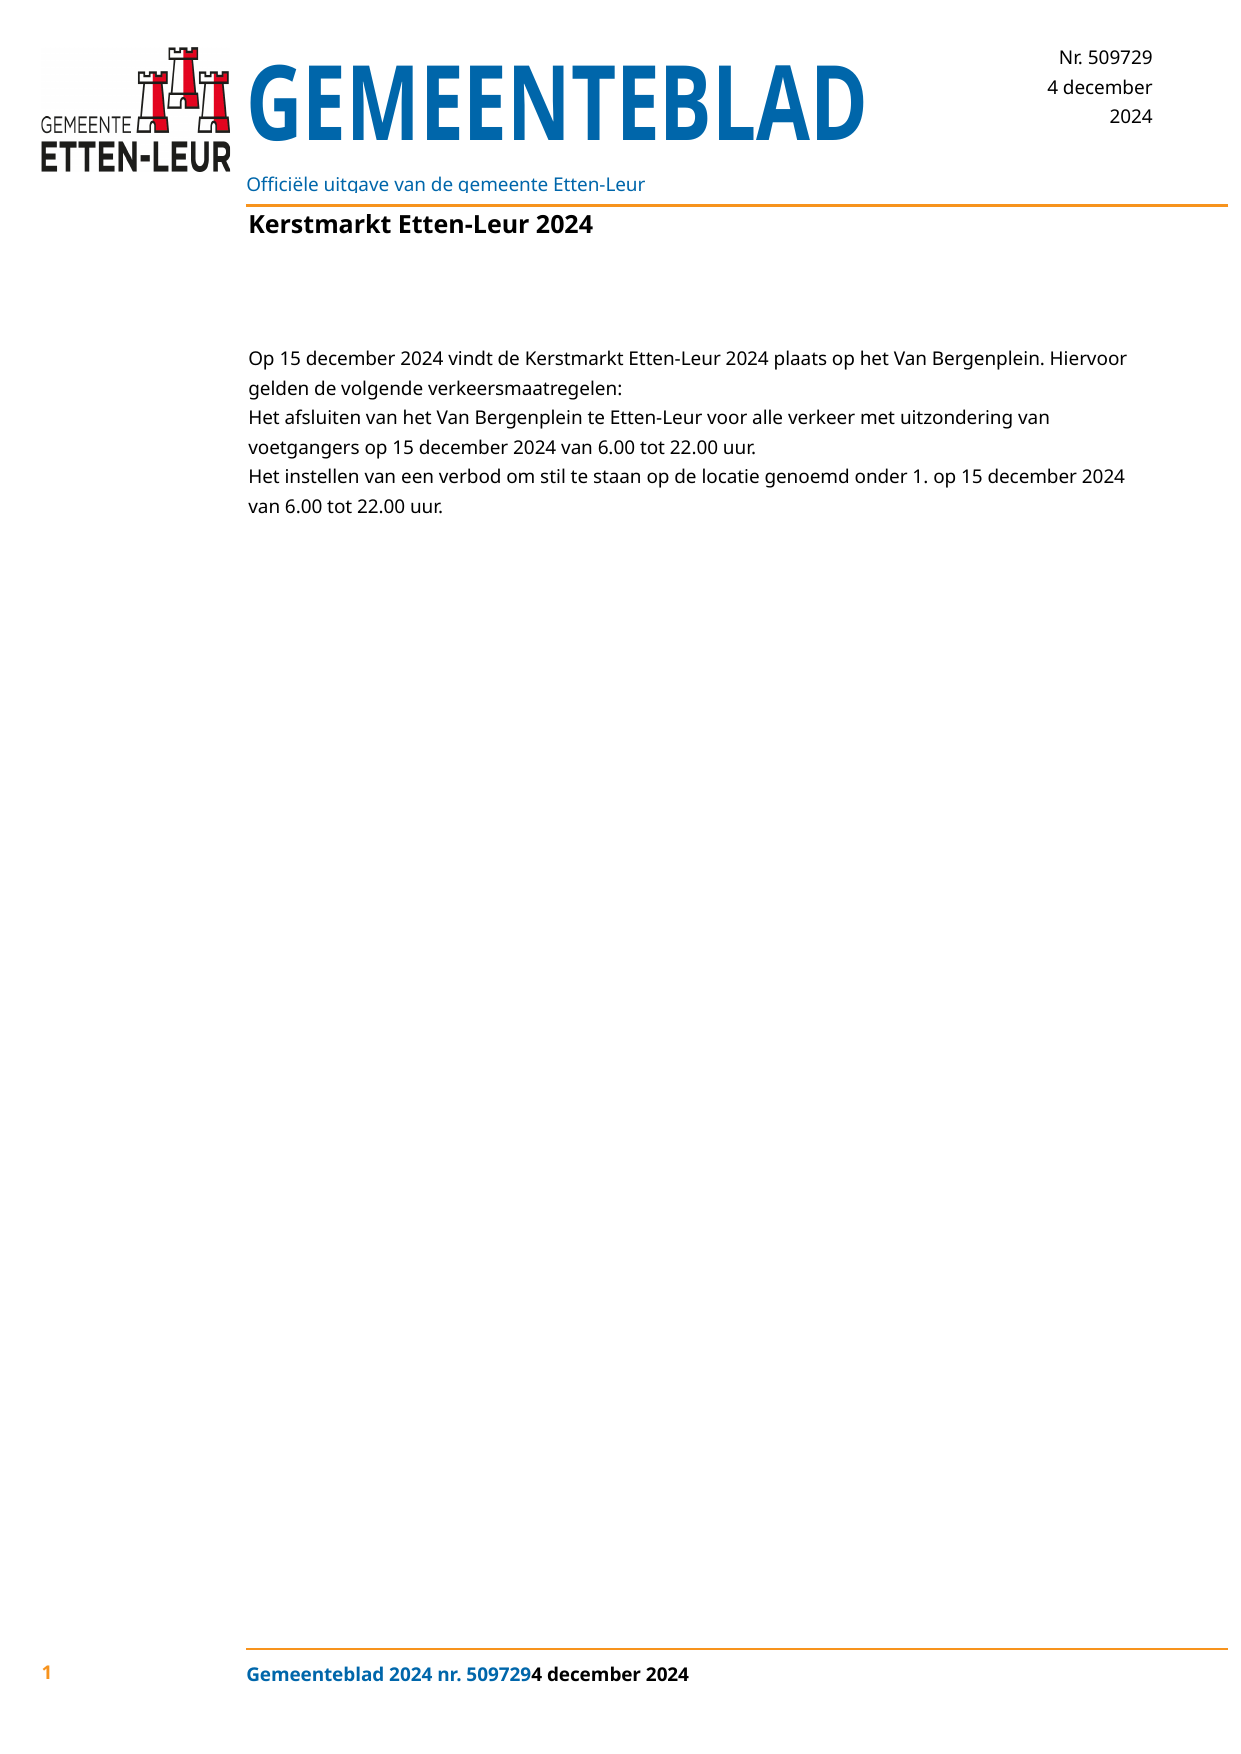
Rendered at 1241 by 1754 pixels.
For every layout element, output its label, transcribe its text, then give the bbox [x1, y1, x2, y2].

text Op 15 december 2024 vindt de Kerstmarkt Etten-Leur 2024 plaats op het Van Bergenplein. Hiervoor gelden de volgende verkeersmaatregelen: [248, 345, 1152, 401]
picture [41, 47, 231, 172]
text Kerstmarkt Etten-Leur 2024 [248, 207, 1152, 241]
text Het afsluiten van het Van Bergenplein te Etten-Leur voor alle verkeer met uitzondering van voetgangers op 15 december 2024 van 6.00 tot 22.00 uur. [248, 404, 1152, 460]
text Het instellen van een verbod om stil te staan op de locatie genoemd onder 1. op 15 december 2024 van 6.00 tot 22.00 uur. [248, 464, 1152, 519]
